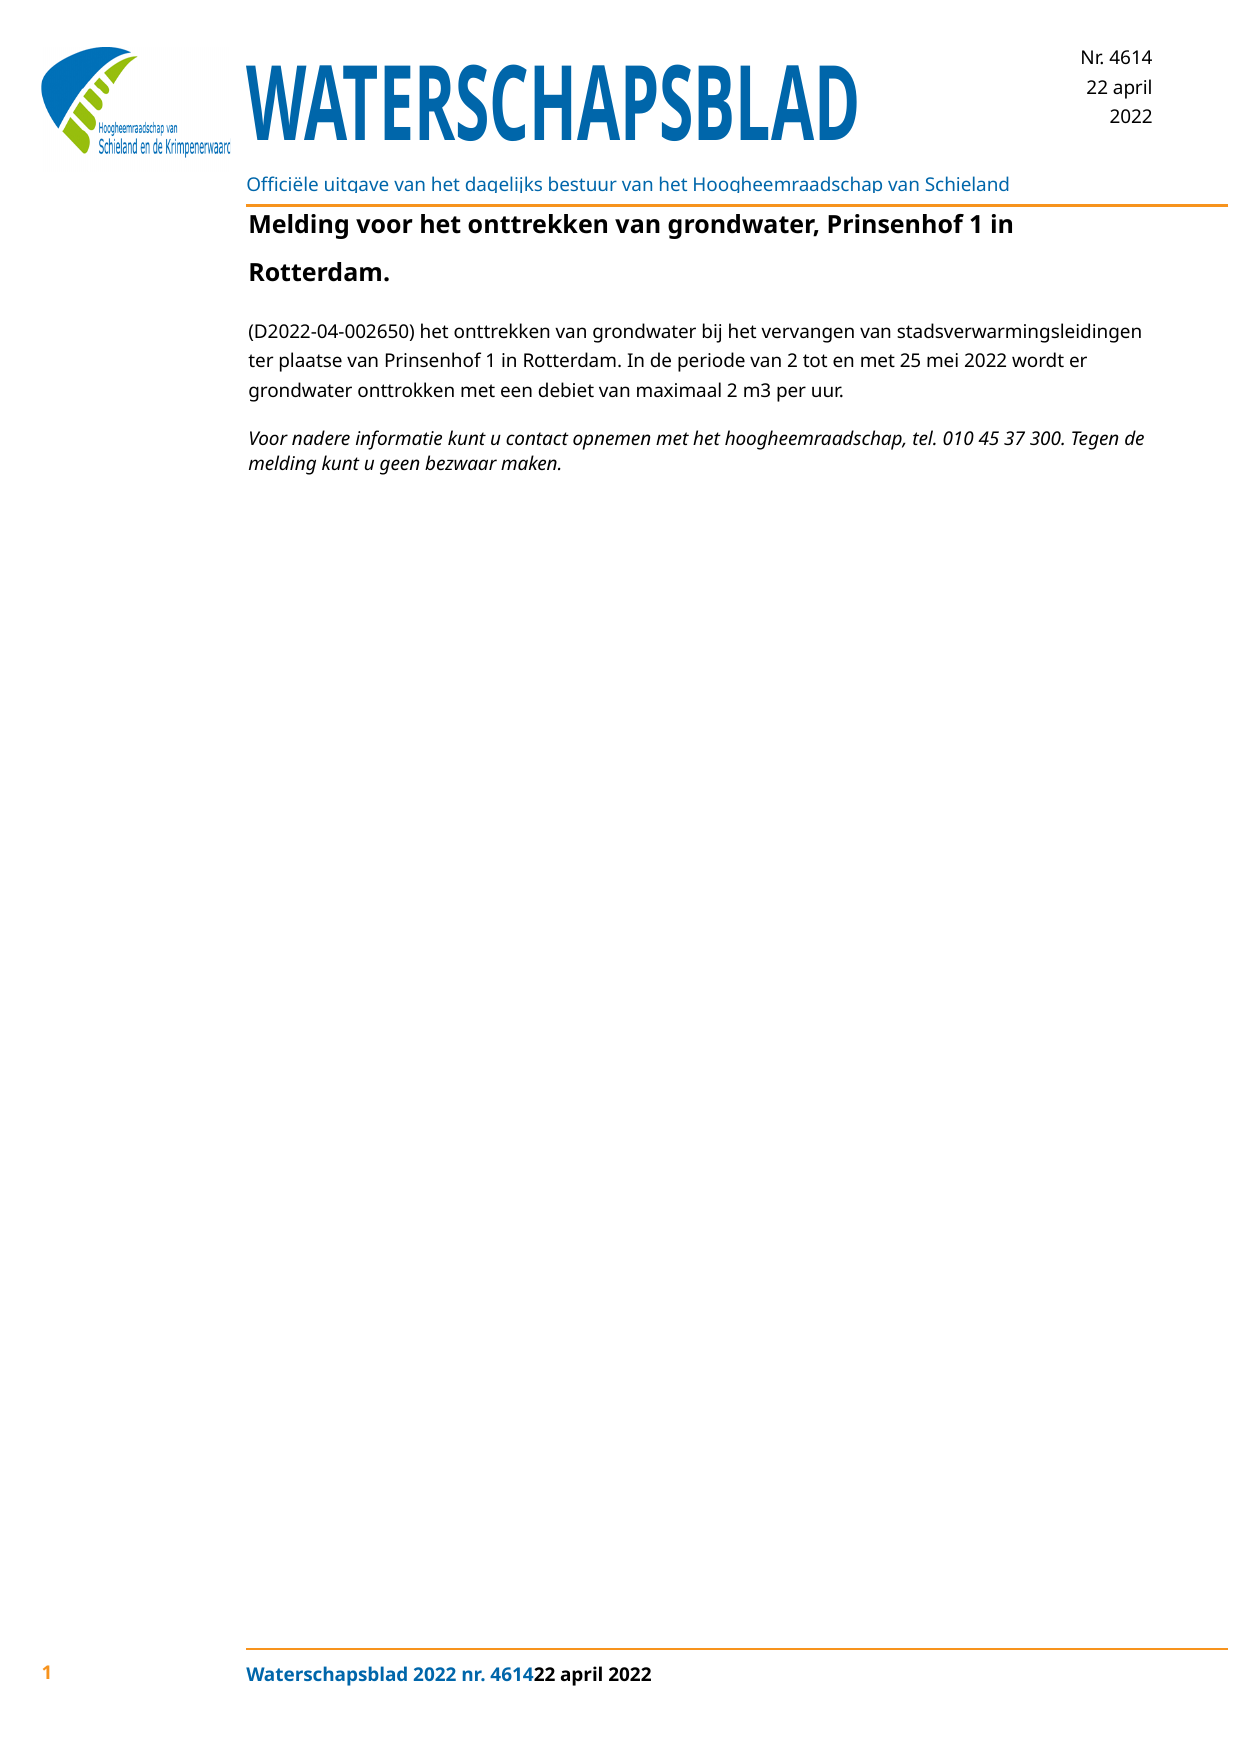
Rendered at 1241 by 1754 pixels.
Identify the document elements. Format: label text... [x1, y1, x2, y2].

picture [41, 47, 231, 172]
text Voor nadere informatie kunt u contact opnemen met het hoogheemraadschap, tel. 010 45 37 300. Tegen de melding kunt u geen bezwaar maken. [248, 425, 1152, 476]
text (D2022-04-002650) het onttrekken van grondwater bij het vervangen van stadsverwarmingsleidingen ter plaatse van Prinsenhof 1 in Rotterdam. In de periode van 2 tot en met 25 mei 2022 wordt er grondwater onttrokken met een debiet van maximaal 2 m3 per uur. [248, 318, 1152, 403]
text Melding voor het onttrekken van grondwater, Prinsenhof 1 in Rotterdam. [248, 207, 1152, 288]
